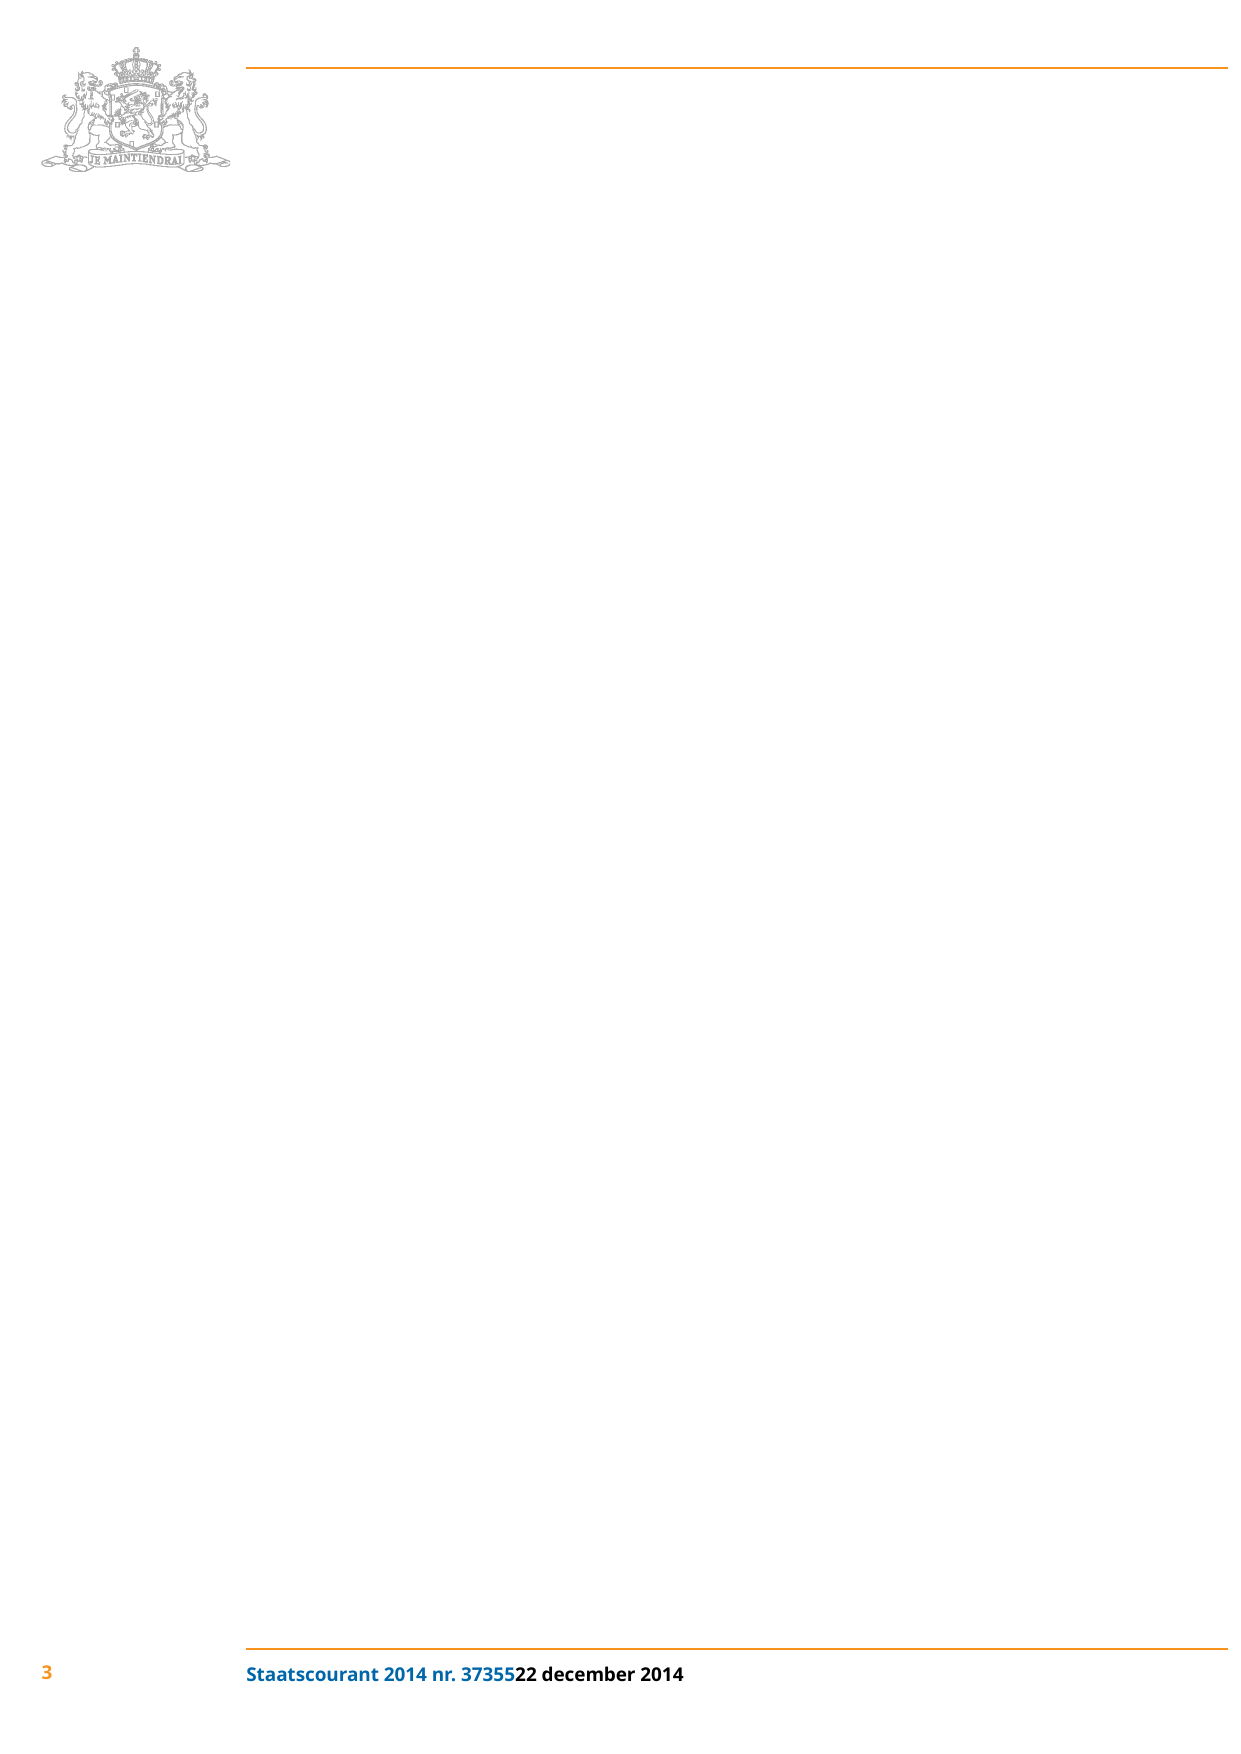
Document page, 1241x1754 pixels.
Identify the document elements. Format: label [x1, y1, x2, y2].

picture [41, 47, 231, 172]
